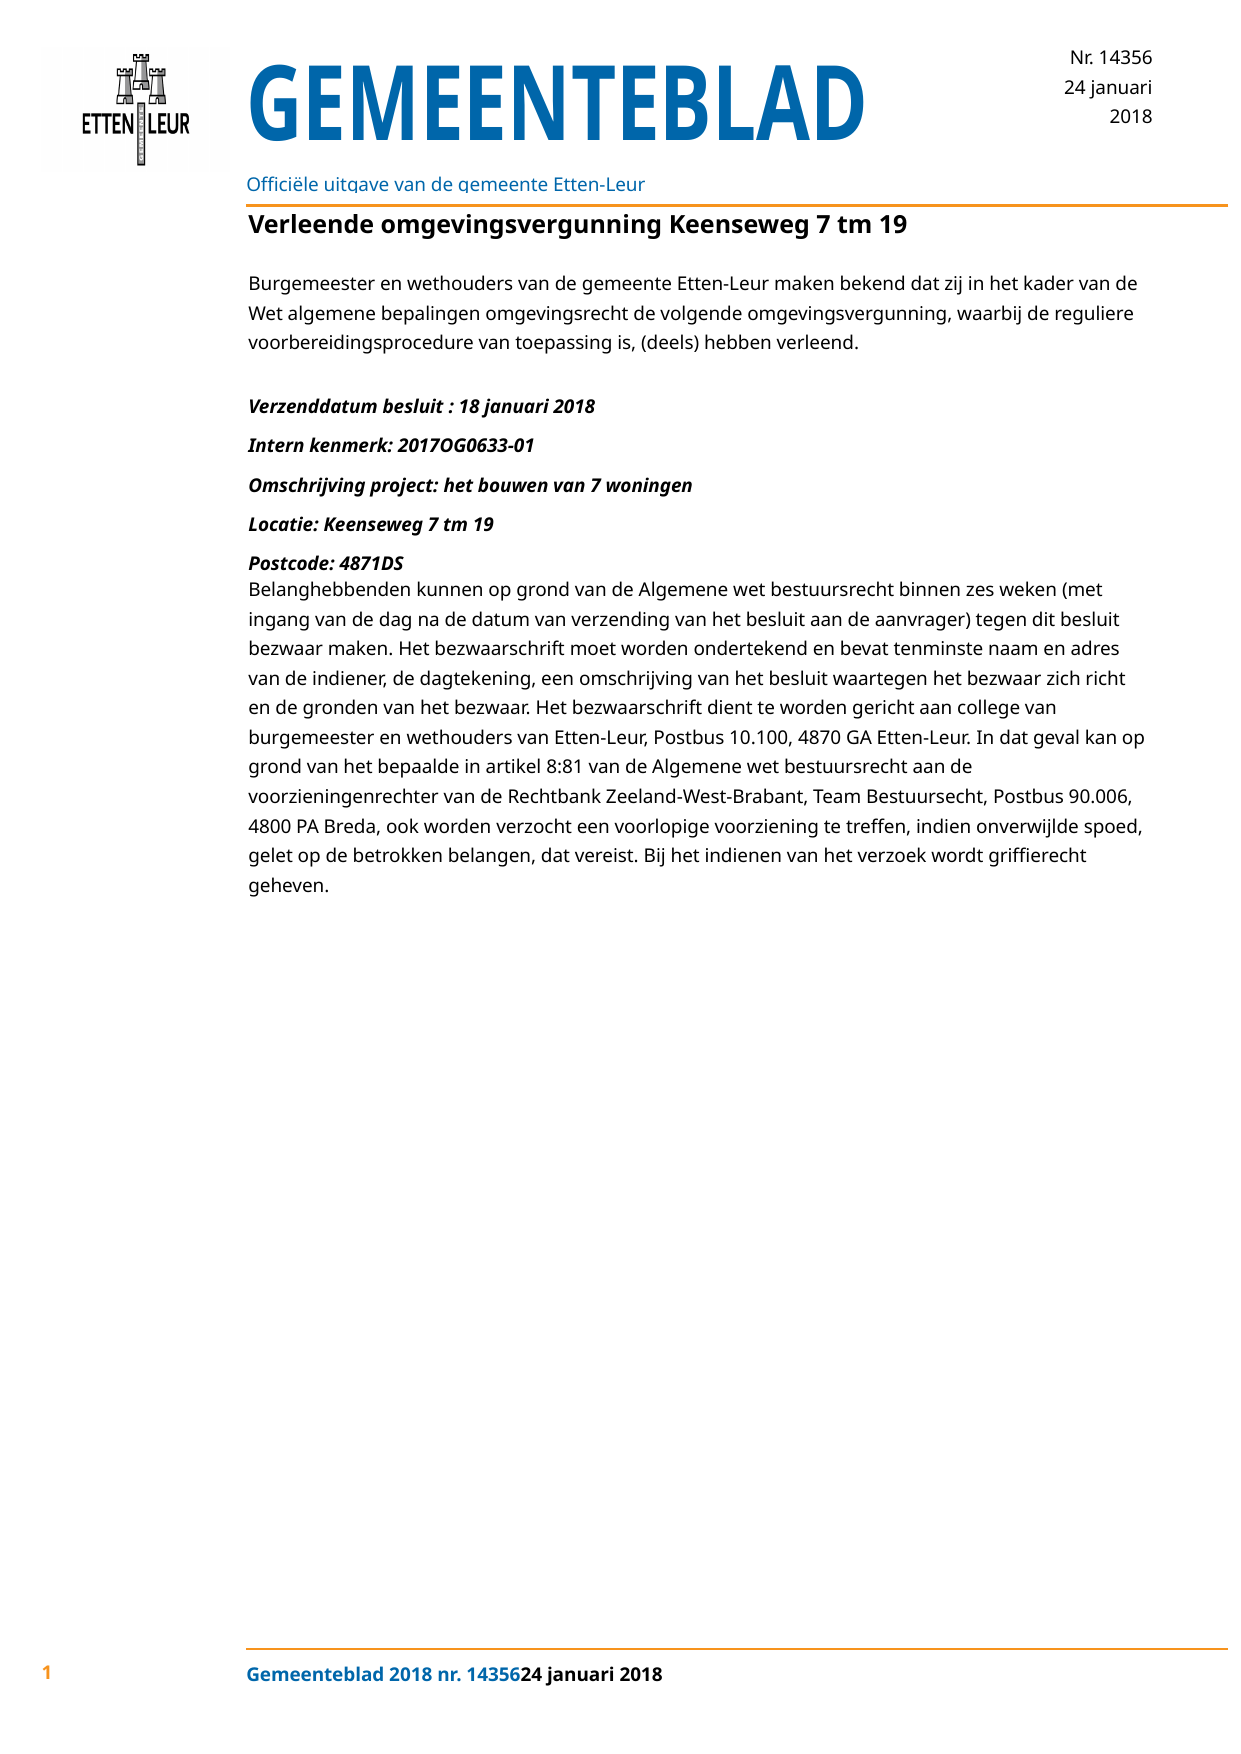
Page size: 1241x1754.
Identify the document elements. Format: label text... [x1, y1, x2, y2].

text Locatie: Keenseweg 7 tm 19 [248, 511, 1152, 537]
text Burgemeester en wethouders van de gemeente Etten-Leur maken bekend dat zij in het kader van de Wet algemene bepalingen omgevingsrecht de volgende omgevingsvergunning, waarbij de reguliere voorbereidingsprocedure van toepassing is, (deels) hebben verleend. [248, 270, 1152, 355]
text Postcode: 4871DS [248, 551, 1152, 576]
text Verzenddatum besluit : 18 januari 2018 [248, 393, 1152, 419]
text Belanghebbenden kunnen op grond van de Algemene wet bestuursrecht binnen zes weken (met ingang van de dag na de datum van verzending van het besluit aan de aanvrager) tegen dit besluit bezwaar maken. Het bezwaarschrift moet worden ondertekend en bevat tenminste naam en adres van de indiener, de dagtekening, een omschrijving van het besluit waartegen het bezwaar zich richt en de gronden van het bezwaar. Het bezwaarschrift dient te worden gericht aan college van burgemeester en wethouders van Etten-Leur, Postbus 10.100, 4870 GA Etten-Leur. In dat geval kan op grond van het bepaalde in artikel 8:81 van de Algemene wet bestuursrecht aan de voorzieningenrechter van de Rechtbank Zeeland-West-Brabant, Team Bestuursecht, Postbus 90.006, 4800 PA Breda, ook worden verzocht een voorlopige voorziening te treffen, indien onverwijlde spoed, gelet op de betrokken belangen, dat vereist. Bij het indienen van het verzoek wordt griffierecht geheven. [248, 576, 1152, 898]
text Intern kenmerk: 2017OG0633-01 [248, 433, 1152, 458]
picture [41, 47, 231, 172]
text Omschrijving project: het bouwen van 7 woningen [248, 472, 1152, 498]
text Verleende omgevingsvergunning Keenseweg 7 tm 19 [248, 207, 1152, 241]
